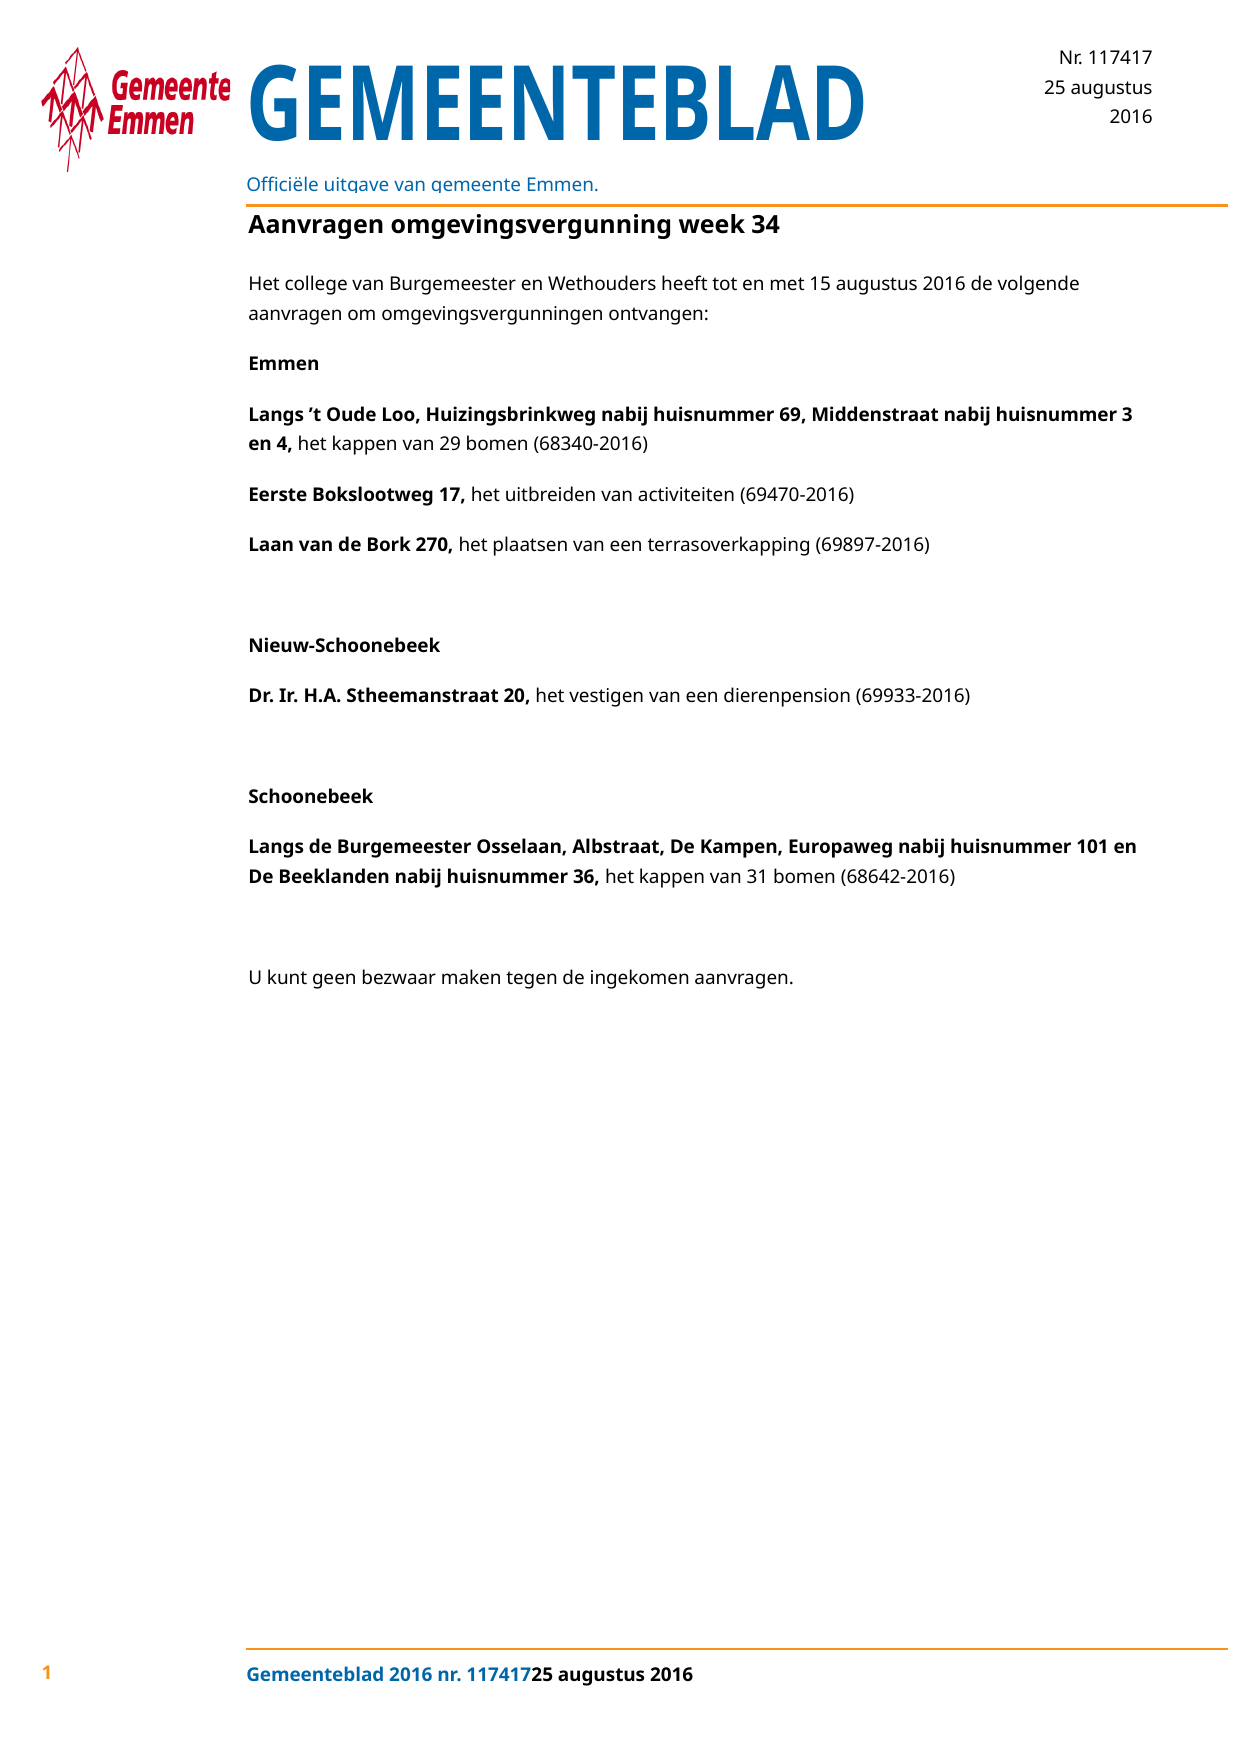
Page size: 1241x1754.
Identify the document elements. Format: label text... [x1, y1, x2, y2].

text U kunt geen bezwaar maken tegen de ingekomen aanvragen. [248, 964, 1152, 990]
text Eerste Bokslootweg 17, het uitbreiden van activiteiten (69470-2016) [248, 481, 1152, 506]
text Laan van de Bork 270, het plaatsen van een terrasoverkapping (69897-2016) [248, 531, 1152, 557]
text Nieuw-Schoonebeek [248, 632, 1152, 658]
picture [41, 47, 231, 172]
text Dr. Ir. H.A. Stheemanstraat 20, het vestigen van een dierenpension (69933-2016) [248, 682, 1152, 708]
text Langs de Burgemeester Osselaan, Albstraat, De Kampen, Europaweg nabij huisnummer 101 en De Beeklanden nabij huisnummer 36, het kappen van 31 bomen (68642-2016) [248, 834, 1152, 889]
text Aanvragen omgevingsvergunning week 34 [248, 207, 1152, 241]
text Schoonebeek [248, 783, 1152, 809]
text Langs ’t Oude Loo, Huizingsbrinkweg nabij huisnummer 69, Middenstraat nabij huisnummer 3 en 4, het kappen van 29 bomen (68340-2016) [248, 401, 1152, 456]
text Het college van Burgemeester en Wethouders heeft tot en met 15 augustus 2016 de volgende aanvragen om omgevingsvergunningen ontvangen: [248, 270, 1152, 326]
text Emmen [248, 350, 1152, 376]
